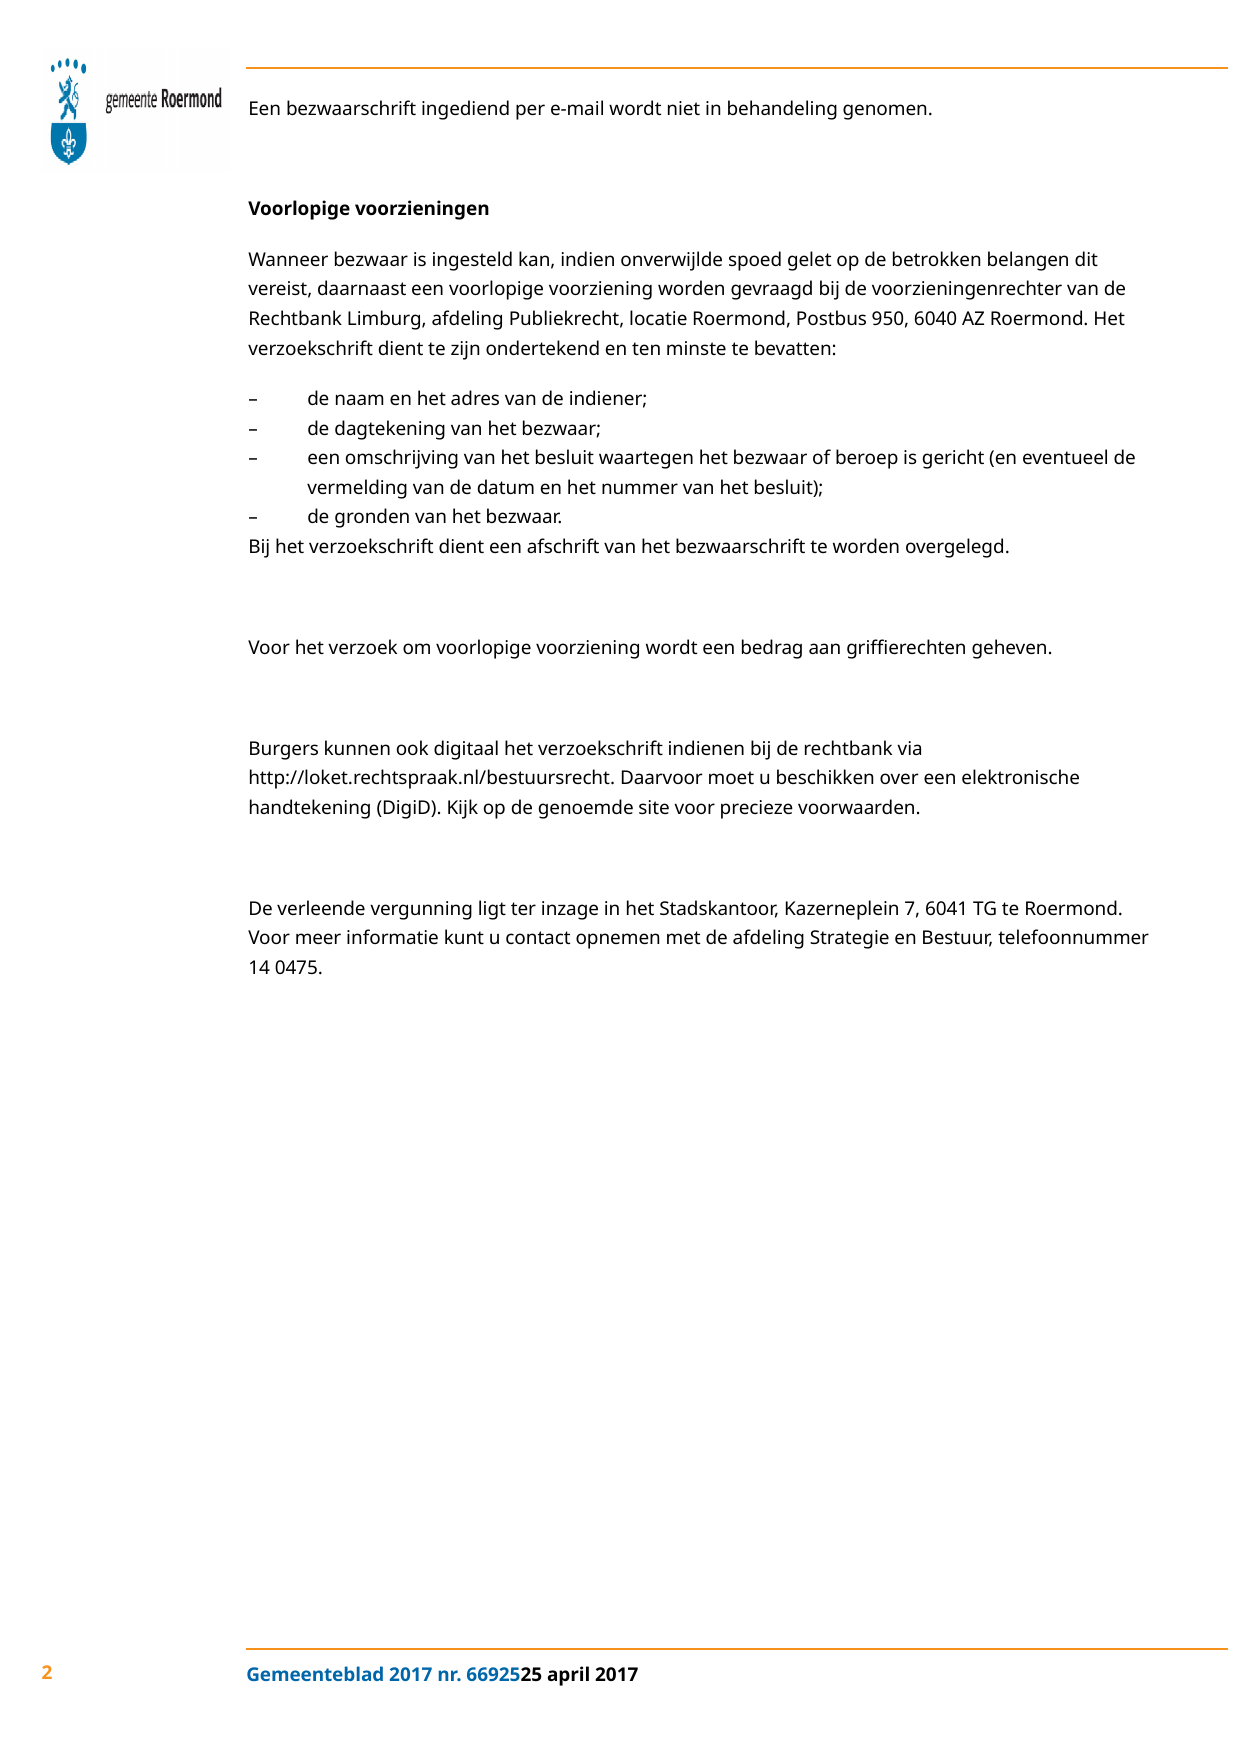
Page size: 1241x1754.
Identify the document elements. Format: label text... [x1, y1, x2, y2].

text Een bezwaarschrift ingediend per e-mail wordt niet in behandeling genomen. [248, 95, 1152, 121]
list de naam en het adres van de indiener; [248, 385, 1152, 411]
list de dagtekening van het bezwaar; [248, 415, 1152, 441]
text Burgers kunnen ook digitaal het verzoekschrift indienen bij de rechtbank via http://loket.rechtspraak.nl/bestuursrecht. Daarvoor moet u beschikken over een elektronische handtekening (DigiD). Kijk op de genoemde site voor precieze voorwaarden. [248, 735, 1152, 820]
text Bij het verzoekschrift dient een afschrift van het bezwaarschrift te worden overgelegd. [248, 533, 1152, 559]
text Wanneer bezwaar is ingesteld kan, indien onverwijlde spoed gelet op de betrokken belangen dit vereist, daarnaast een voorlopige voorziening worden gevraagd bij de voorzieningenrechter van de Rechtbank Limburg, afdeling Publiekrecht, locatie Roermond, Postbus 950, 6040 AZ Roermond. Het verzoekschrift dient te zijn ondertekend en ten minste te bevatten: [248, 246, 1152, 361]
text Voorlopige voorzieningen [248, 196, 1152, 221]
text Voor het verzoek om voorlopige voorziening wordt een bedrag aan griffierechten geheven. [248, 634, 1152, 660]
text De verleende vergunning ligt ter inzage in het Stadskantoor, Kazerneplein 7, 6041 TG te Roermond. Voor meer informatie kunt u contact opnemen met de afdeling Strategie en Bestuur, telefoonnummer 14 0475. [248, 895, 1152, 980]
list de gronden van het bezwaar. [248, 503, 1152, 529]
list een omschrijving van het besluit waartegen het bezwaar of beroep is gericht (en eventueel de vermelding van de datum en het nummer van het besluit); [248, 444, 1152, 500]
picture [41, 47, 231, 172]
